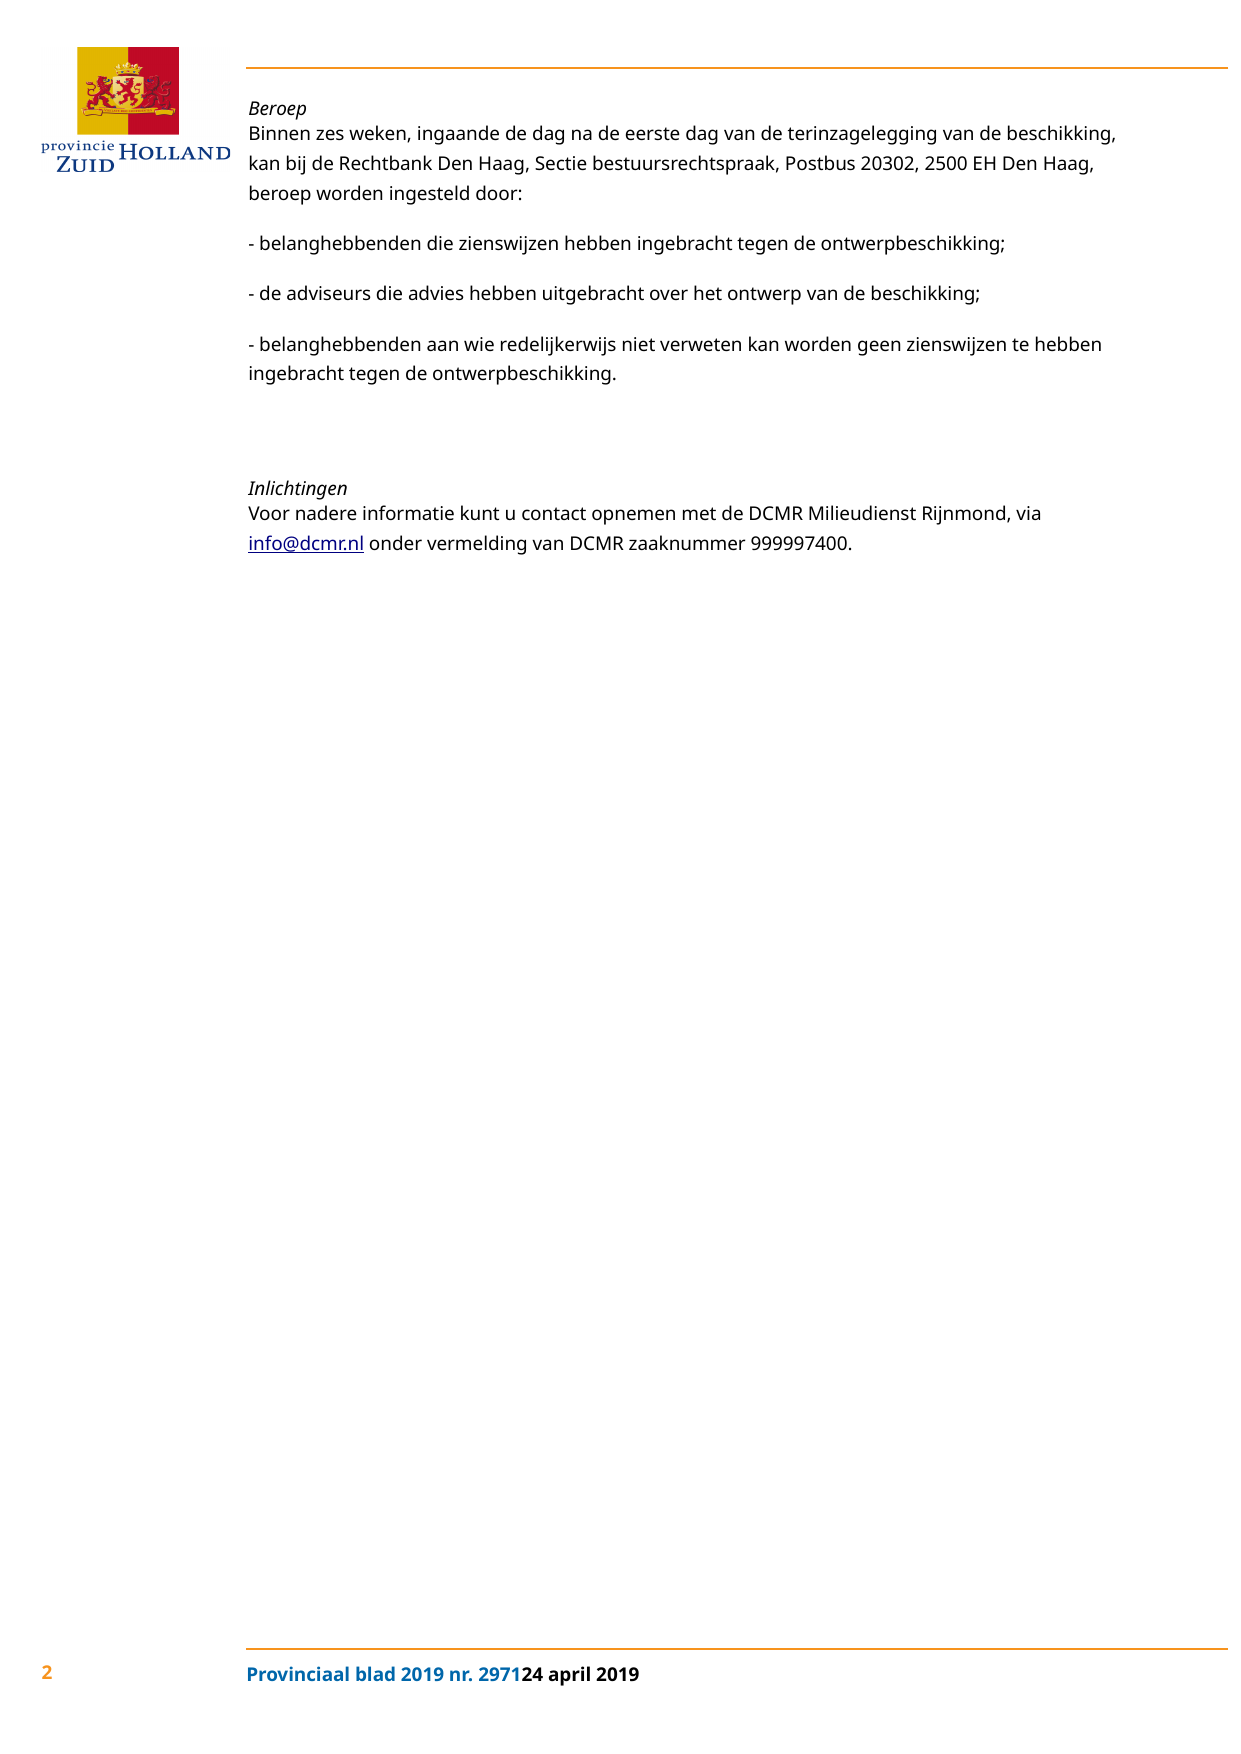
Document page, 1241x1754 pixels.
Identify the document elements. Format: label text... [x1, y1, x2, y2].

picture [41, 47, 231, 172]
text - belanghebbenden die zienswijzen hebben ingebracht tegen de ontwerpbeschikking; [248, 230, 1152, 256]
text Beroep [248, 95, 1152, 121]
text Binnen zes weken, ingaande de dag na de eerste dag van de terinzagelegging van de beschikking, kan bij de Rechtbank Den Haag, Sectie bestuursrechtspraak, Postbus 20302, 2500 EH Den Haag, beroep worden ingesteld door: [248, 121, 1152, 205]
text Voor nadere informatie kunt u contact opnemen met de DCMR Milieudienst Rijnmond, via info@dcmr.nl onder vermelding van DCMR zaaknummer 999997400. [248, 501, 1152, 556]
text Inlichtingen [248, 475, 1152, 501]
text - belanghebbenden aan wie redelijkerwijs niet verweten kan worden geen zienswijzen te hebben ingebracht tegen de ontwerpbeschikking. [248, 331, 1152, 386]
text - de adviseurs die advies hebben uitgebracht over het ontwerp van de beschikking; [248, 281, 1152, 306]
